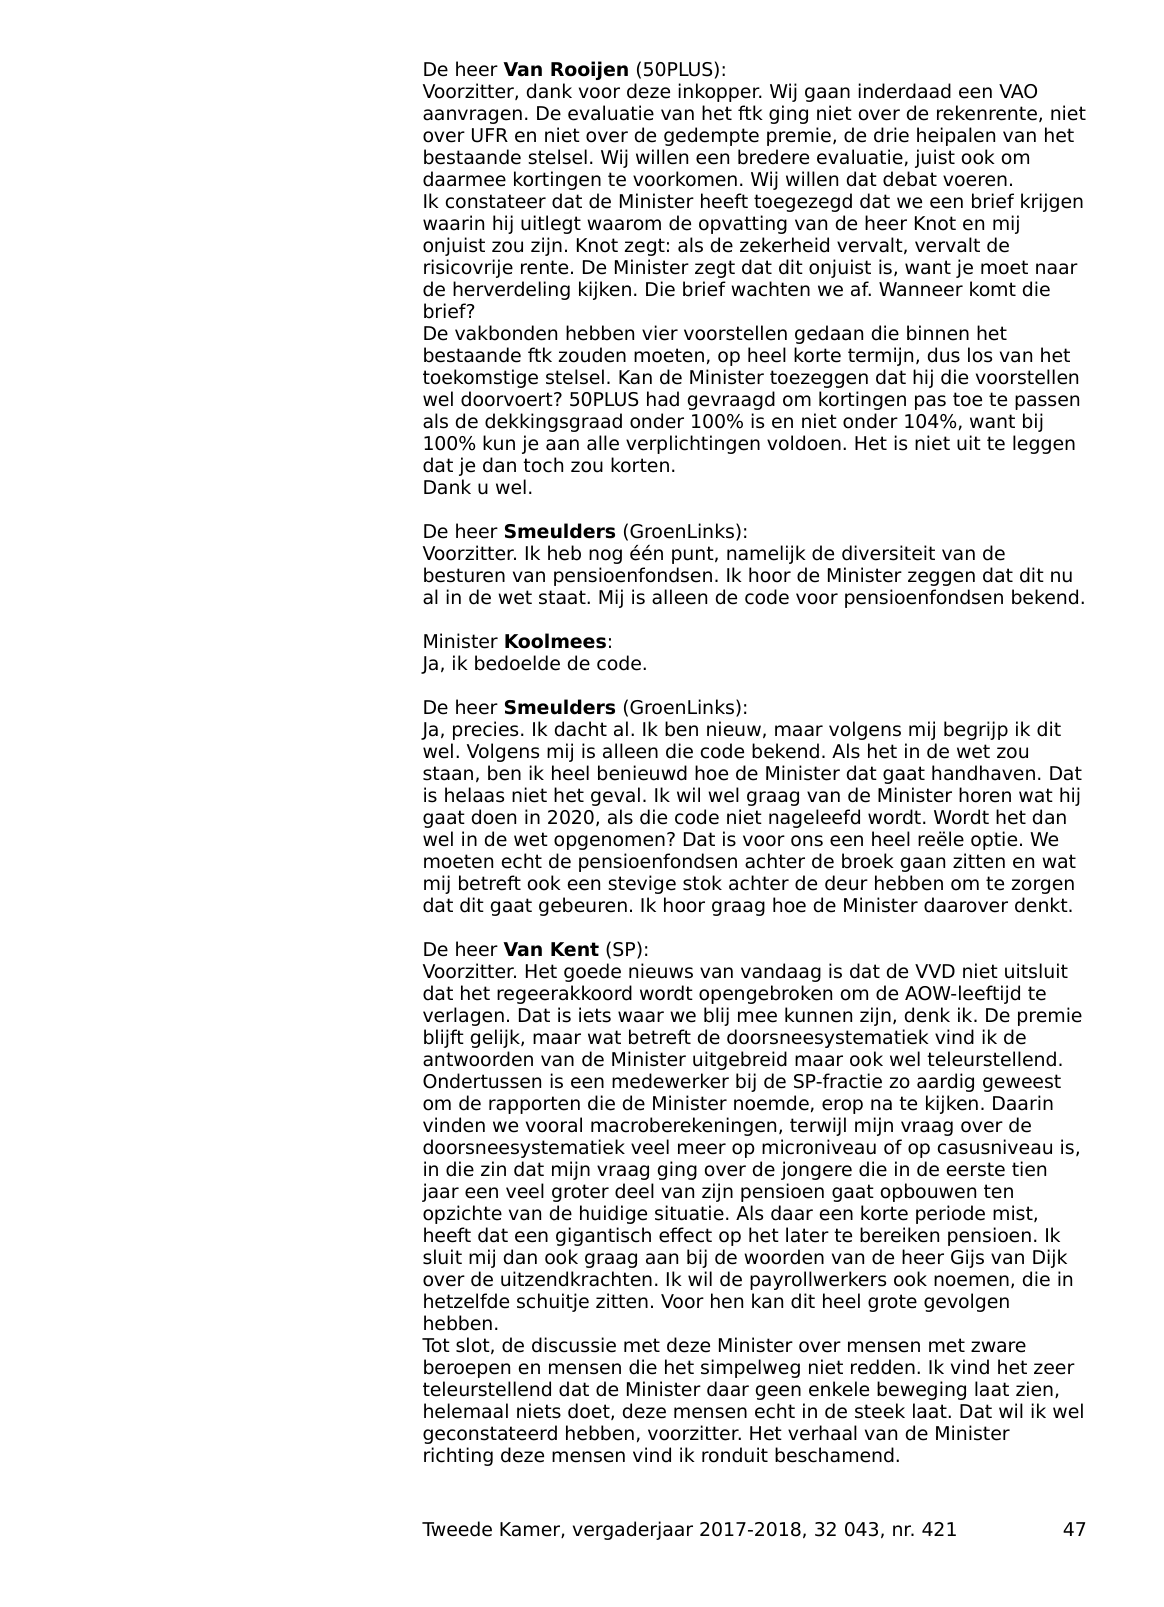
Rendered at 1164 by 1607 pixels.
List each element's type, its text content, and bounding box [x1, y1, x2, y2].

text Ja, ik bedoelde de code. [422, 653, 1087, 675]
text De heer Van Kent (SP): [422, 939, 1087, 961]
text Voorzitter, dank voor deze inkopper. Wij gaan inderdaad een VAO aanvragen. De evaluatie van het ftk ging niet over de rekenrente, niet over UFR en niet over de gedempte premie, de drie heipalen van het bestaande stelsel. Wij willen een bredere evaluatie, juist ook om daarmee kortingen te voorkomen. Wij willen dat debat voeren. [422, 81, 1087, 191]
text Voorzitter. Het goede nieuws van vandaag is dat de VVD niet uitsluit dat het regeerakkoord wordt opengebroken om de AOW-leeftijd te verlagen. Dat is iets waar we blij mee kunnen zijn, denk ik. De premie blijft gelijk, maar wat betreft de doorsneesystematiek vind ik de antwoorden van de Minister uitgebreid maar ook wel teleurstellend. Ondertussen is een medewerker bij de SP-fractie zo aardig geweest om de rapporten die de Minister noemde, erop na te kijken. Daarin vinden we vooral macroberekeningen, terwijl mijn vraag over de doorsneesystematiek veel meer op microniveau of op casusniveau is, in die zin dat mijn vraag ging over de jongere die in de eerste tien jaar een veel groter deel van zijn pensioen gaat opbouwen ten opzichte van de huidige situatie. Als daar een korte periode mist, heeft dat een gigantisch effect op het later te bereiken pensioen. Ik sluit mij dan ook graag aan bij de woorden van de heer Gijs van Dijk over de uitzendkrachten. Ik wil de payrollwerkers ook noemen, die in hetzelfde schuitje zitten. Voor hen kan dit heel grote gevolgen hebben. [422, 961, 1087, 1335]
text Dank u wel. [422, 477, 1087, 499]
text De heer Van Rooijen (50PLUS): [422, 59, 1087, 81]
text Ja, precies. Ik dacht al. Ik ben nieuw, maar volgens mij begrijp ik dit wel. Volgens mij is alleen die code bekend. Als het in de wet zou staan, ben ik heel benieuwd hoe de Minister dat gaat handhaven. Dat is helaas niet het geval. Ik wil wel graag van de Minister horen wat hij gaat doen in 2020, als die code niet nageleefd wordt. Wordt het dan wel in de wet opgenomen? Dat is voor ons een heel reële optie. We moeten echt de pensioenfondsen achter de broek gaan zitten en wat mij betreft ook een stevige stok achter de deur hebben om te zorgen dat dit gaat gebeuren. Ik hoor graag hoe de Minister daarover denkt. [422, 719, 1087, 917]
text Voorzitter. Ik heb nog één punt, namelijk de diversiteit van de besturen van pensioenfondsen. Ik hoor de Minister zeggen dat dit nu al in de wet staat. Mij is alleen de code voor pensioenfondsen bekend. [422, 543, 1087, 609]
text Ik constateer dat de Minister heeft toegezegd dat we een brief krijgen waarin hij uitlegt waarom de opvatting van de heer Knot en mij onjuist zou zijn. Knot zegt: als de zekerheid vervalt, vervalt de risicovrije rente. De Minister zegt dat dit onjuist is, want je moet naar de herverdeling kijken. Die brief wachten we af. Wanneer komt die brief? [422, 191, 1087, 323]
text Tot slot, de discussie met deze Minister over mensen met zware beroepen en mensen die het simpelweg niet redden. Ik vind het zeer teleurstellend dat de Minister daar geen enkele beweging laat zien, helemaal niets doet, deze mensen echt in de steek laat. Dat wil ik wel geconstateerd hebben, voorzitter. Het verhaal van de Minister richting deze mensen vind ik ronduit beschamend. [422, 1335, 1087, 1467]
text De vakbonden hebben vier voorstellen gedaan die binnen het bestaande ftk zouden moeten, op heel korte termijn, dus los van het toekomstige stelsel. Kan de Minister toezeggen dat hij die voorstellen wel doorvoert? 50PLUS had gevraagd om kortingen pas toe te passen als de dekkingsgraad onder 100% is en niet onder 104%, want bij 100% kun je aan alle verplichtingen voldoen. Het is niet uit te leggen dat je dan toch zou korten. [422, 323, 1087, 477]
text Minister Koolmees: [422, 631, 1087, 653]
text De heer Smeulders (GroenLinks): [422, 521, 1087, 543]
text De heer Smeulders (GroenLinks): [422, 697, 1087, 719]
